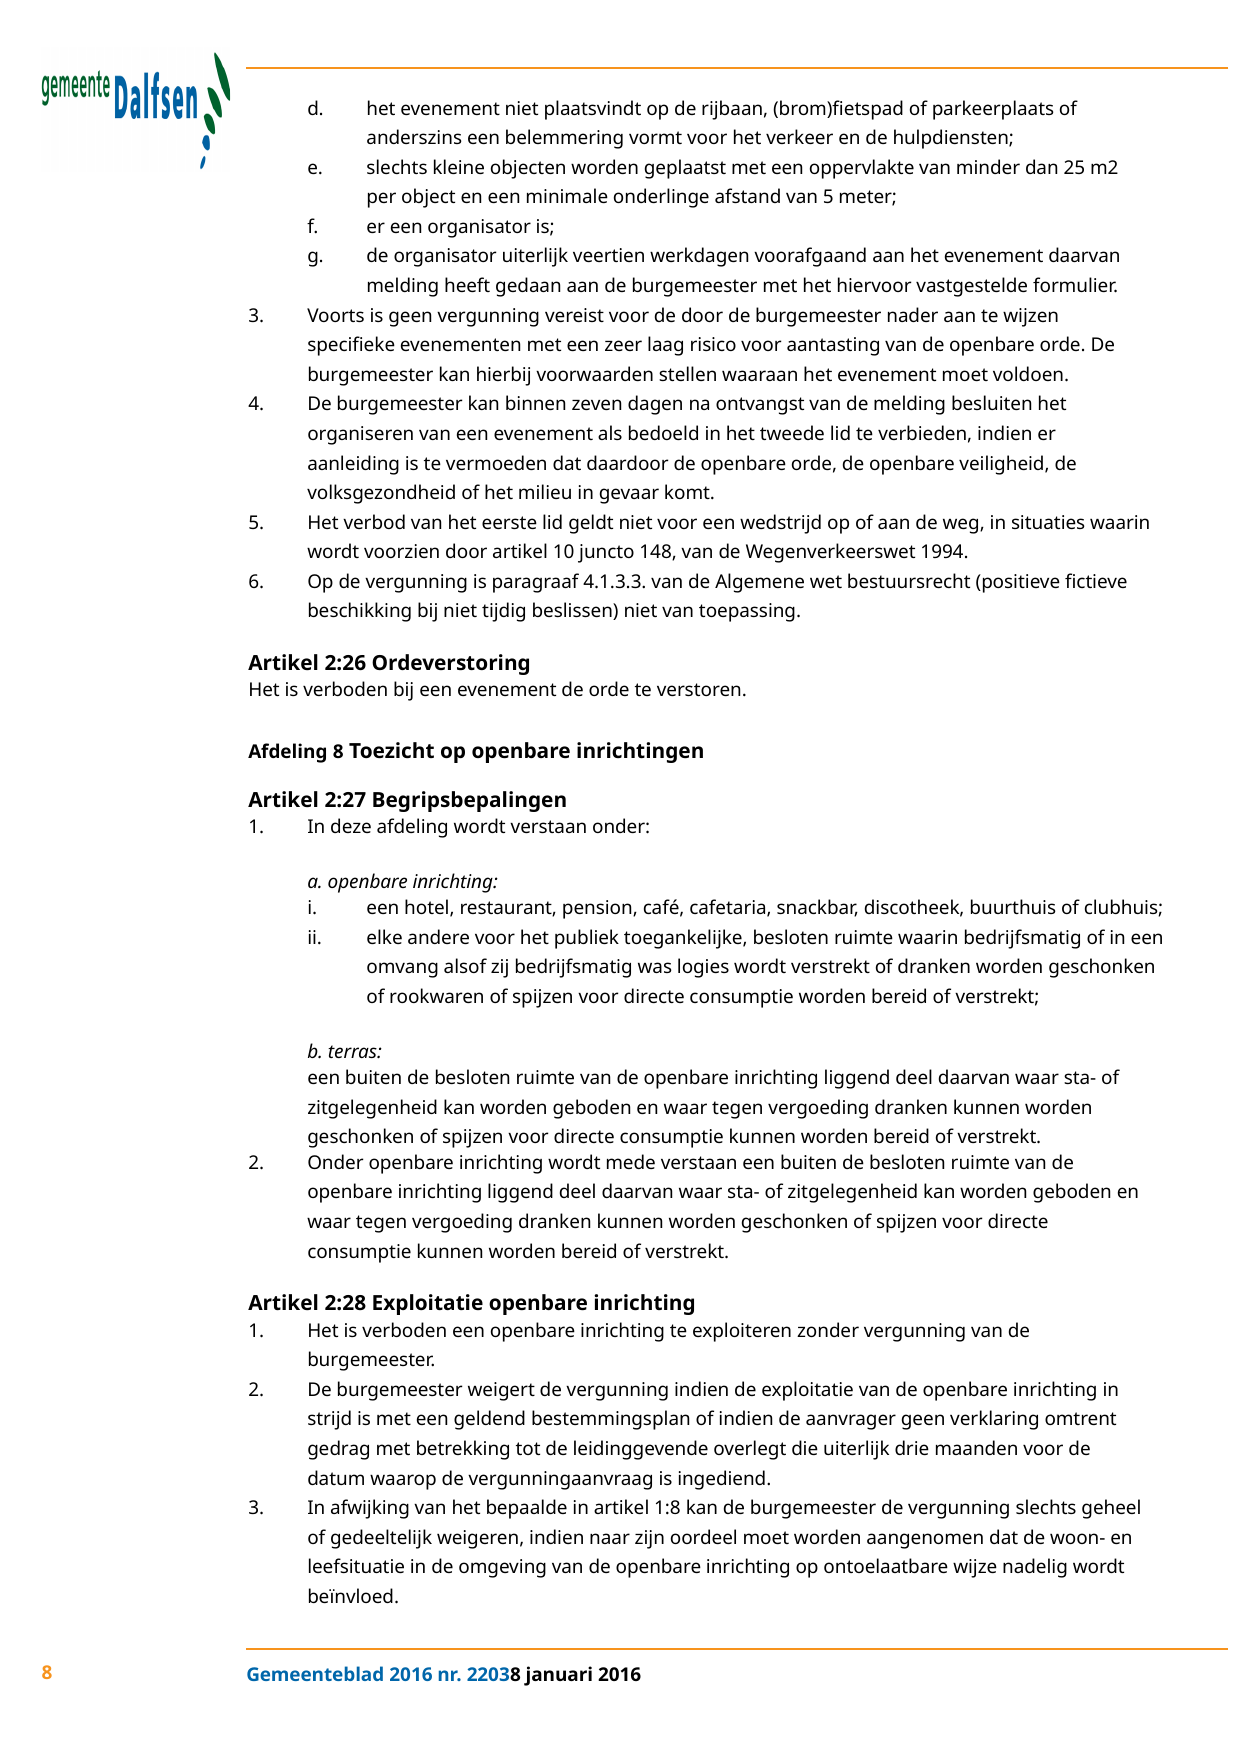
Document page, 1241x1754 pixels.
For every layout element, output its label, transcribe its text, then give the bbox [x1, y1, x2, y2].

list Onder openbare inrichting wordt mede verstaan een buiten de besloten ruimte van de openbare inrichting liggend deel daarvan waar sta- of zitgelegenheid kan worden geboden en waar tegen vergoeding dranken kunnen worden geschonken of spijzen voor directe consumptie kunnen worden bereid of verstrekt. [248, 1149, 1152, 1264]
list elke andere voor het publiek toegankelijke, besloten ruimte waarin bedrijfsmatig of in een omvang alsof zij bedrijfsmatig was logies wordt verstrekt of dranken worden geschonken of rookwaren of spijzen voor directe consumptie worden bereid of verstrekt; [307, 924, 1169, 1009]
list a. openbare inrichting: [307, 869, 1169, 894]
list De burgemeester weigert de vergunning indien de exploitatie van de openbare inrichting in strijd is met een geldend bestemmingsplan of indien de aanvrager geen verklaring omtrent gedrag met betrekking tot de leidinggevende overlegt die uiterlijk drie maanden voor de datum waarop de vergunningaanvraag is ingediend. [248, 1376, 1152, 1490]
list de organisator uiterlijk veertien werkdagen voorafgaand aan het evenement daarvan melding heeft gedaan aan de burgemeester met het hiervoor vastgestelde formulier. [307, 243, 1152, 298]
text Afdeling 8 Toezicht op openbare inrichtingen [248, 736, 1152, 764]
list Het is verboden een openbare inrichting te exploiteren zonder vergunning van de burgemeester. [248, 1317, 1152, 1372]
text Artikel 2:26 Ordeverstoring [248, 648, 1152, 677]
list er een organisator is; [307, 213, 1152, 239]
list Voorts is geen vergunning vereist voor de door de burgemeester nader aan te wijzen specifieke evenementen met een zeer laag risico voor aantasting van de openbare orde. De burgemeester kan hierbij voorwaarden stellen waaraan het evenement moet voldoen. [248, 302, 1152, 387]
list een buiten de besloten ruimte van de openbare inrichting liggend deel daarvan waar sta- of zitgelegenheid kan worden geboden en waar tegen vergoeding dranken kunnen worden geschonken of spijzen voor directe consumptie kunnen worden bereid of verstrekt. [307, 1064, 1169, 1149]
text Artikel 2:28 Exploitatie openbare inrichting [248, 1288, 1152, 1317]
list een hotel, restaurant, pension, café, cafetaria, snackbar, discotheek, buurthuis of clubhuis; [307, 894, 1169, 920]
list het evenement niet plaatsvindt op de rijbaan, (brom)fietspad of parkeerplaats of anderszins een belemmering vormt voor het verkeer en de hulpdiensten; [307, 95, 1152, 150]
list In deze afdeling wordt verstaan onder: [248, 813, 1152, 839]
list slechts kleine objecten worden geplaatst met een oppervlakte van minder dan 25 m2 per object en een minimale onderlinge afstand van 5 meter; [307, 154, 1152, 209]
list Het verbod van het eerste lid geldt niet voor een wedstrijd op of aan de weg, in situaties waarin wordt voorzien door artikel 10 juncto 148, van de Wegenverkeerswet 1994. [248, 509, 1152, 564]
text Het is verboden bij een evenement de orde te verstoren. [248, 677, 1152, 702]
picture [41, 47, 231, 172]
list Op de vergunning is paragraaf 4.1.3.3. van de Algemene wet bestuursrecht (positieve fictieve beschikking bij niet tijdig beslissen) niet van toepassing. [248, 568, 1152, 623]
list b. terras: [307, 1038, 1169, 1064]
list De burgemeester kan binnen zeven dagen na ontvangst van de melding besluiten het organiseren van een evenement als bedoeld in het tweede lid te verbieden, indien er aanleiding is te vermoeden dat daardoor de openbare orde, de openbare veiligheid, de volksgezondheid of het milieu in gevaar komt. [248, 391, 1152, 505]
text Artikel 2:27 Begripsbepalingen [248, 785, 1152, 813]
list In afwijking van het bepaalde in artikel 1:8 kan de burgemeester de vergunning slechts geheel of gedeeltelijk weigeren, indien naar zijn oordeel moet worden aangenomen dat de woon- en leefsituatie in de omgeving van de openbare inrichting op ontoelaatbare wijze nadelig wordt beïnvloed. [248, 1494, 1152, 1609]
